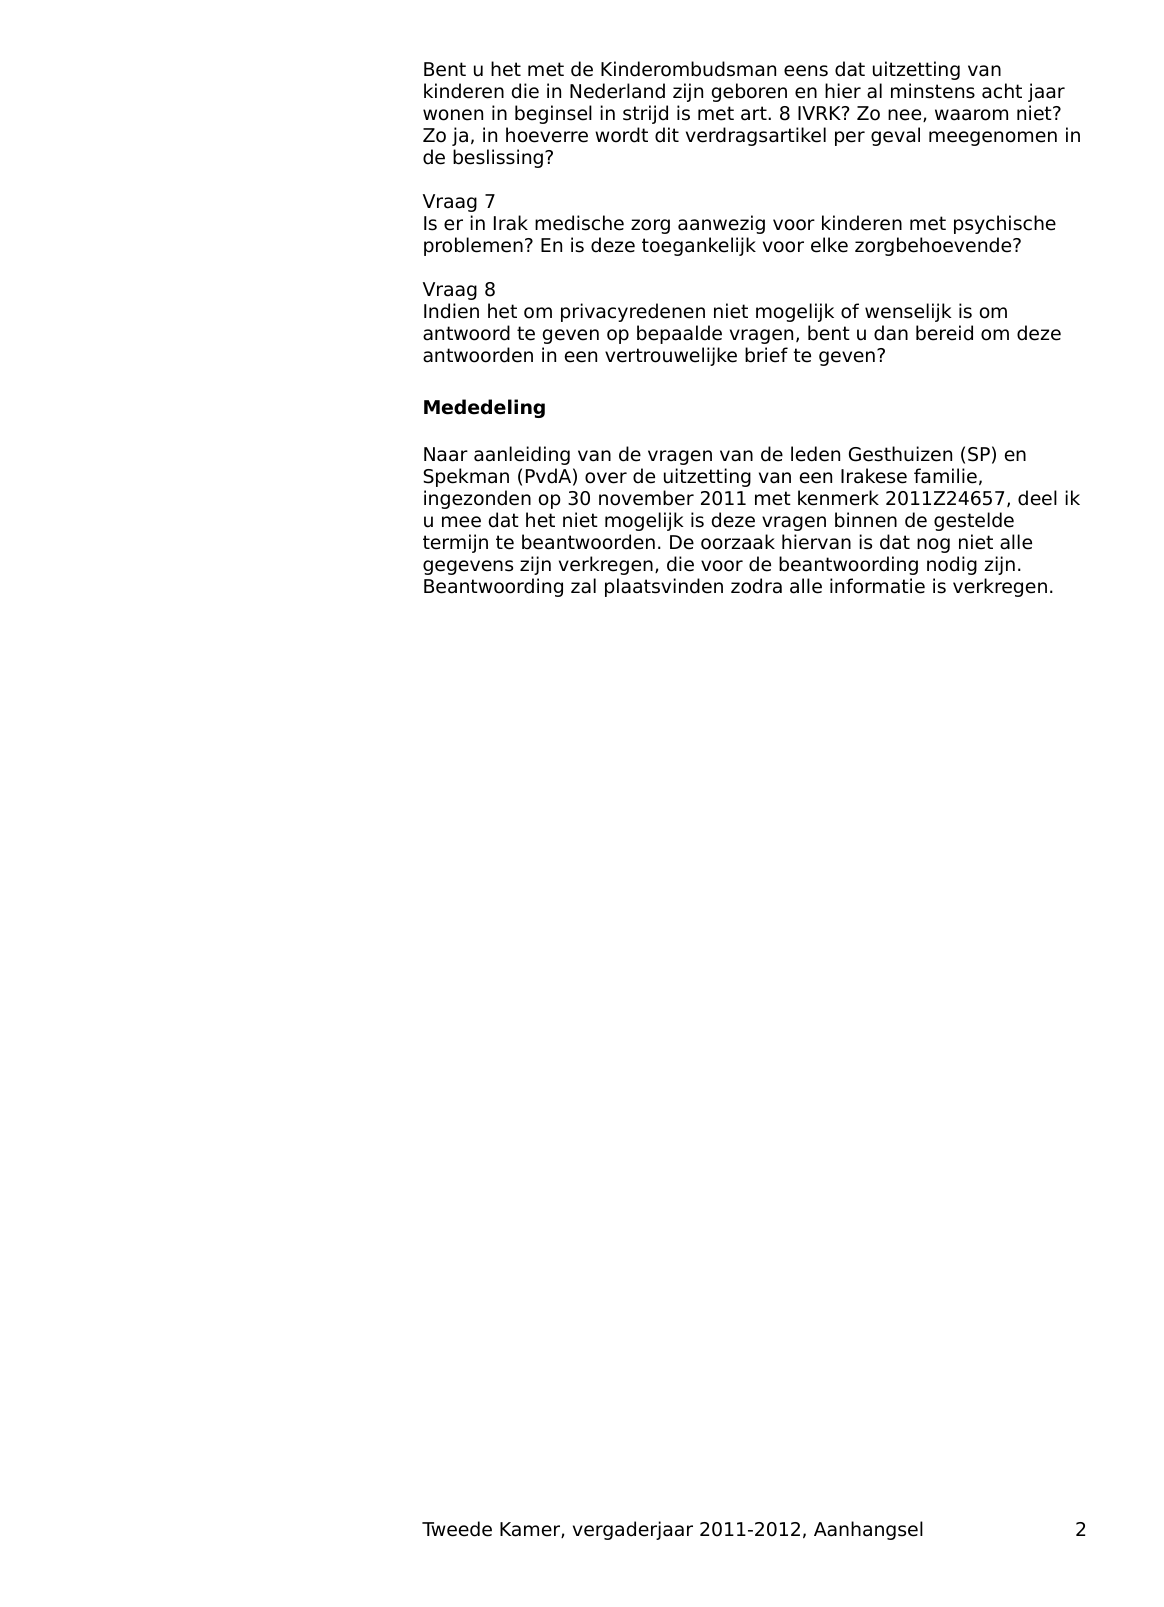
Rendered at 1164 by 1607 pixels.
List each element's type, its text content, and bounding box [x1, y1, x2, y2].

text Vraag 8 [422, 279, 1087, 301]
subtitle Mededeling [422, 397, 1087, 419]
text Beantwoording zal plaatsvinden zodra alle informatie is verkregen. [422, 576, 1087, 598]
text Bent u het met de Kinderombudsman eens dat uitzetting van kinderen die in Nederland zijn geboren en hier al minstens acht jaar wonen in beginsel in strijd is met art. 8 IVRK? Zo nee, waarom niet? Zo ja, in hoeverre wordt dit verdragsartikel per geval meegenomen in de beslissing? [422, 59, 1087, 169]
text Naar aanleiding van de vragen van de leden Gesthuizen (SP) en Spekman (PvdA) over de uitzetting van een Irakese familie, ingezonden op 30 november 2011 met kenmerk 2011Z24657, deel ik u mee dat het niet mogelijk is deze vragen binnen de gestelde termijn te beantwoorden. De oorzaak hiervan is dat nog niet alle gegevens zijn verkregen, die voor de beantwoording nodig zijn. [422, 444, 1087, 576]
text Indien het om privacyredenen niet mogelijk of wenselijk is om antwoord te geven op bepaalde vragen, bent u dan bereid om deze antwoorden in een vertrouwelijke brief te geven? [422, 301, 1087, 367]
text Is er in Irak medische zorg aanwezig voor kinderen met psychische problemen? En is deze toegankelijk voor elke zorgbehoevende? [422, 213, 1087, 257]
text Vraag 7 [422, 191, 1087, 213]
